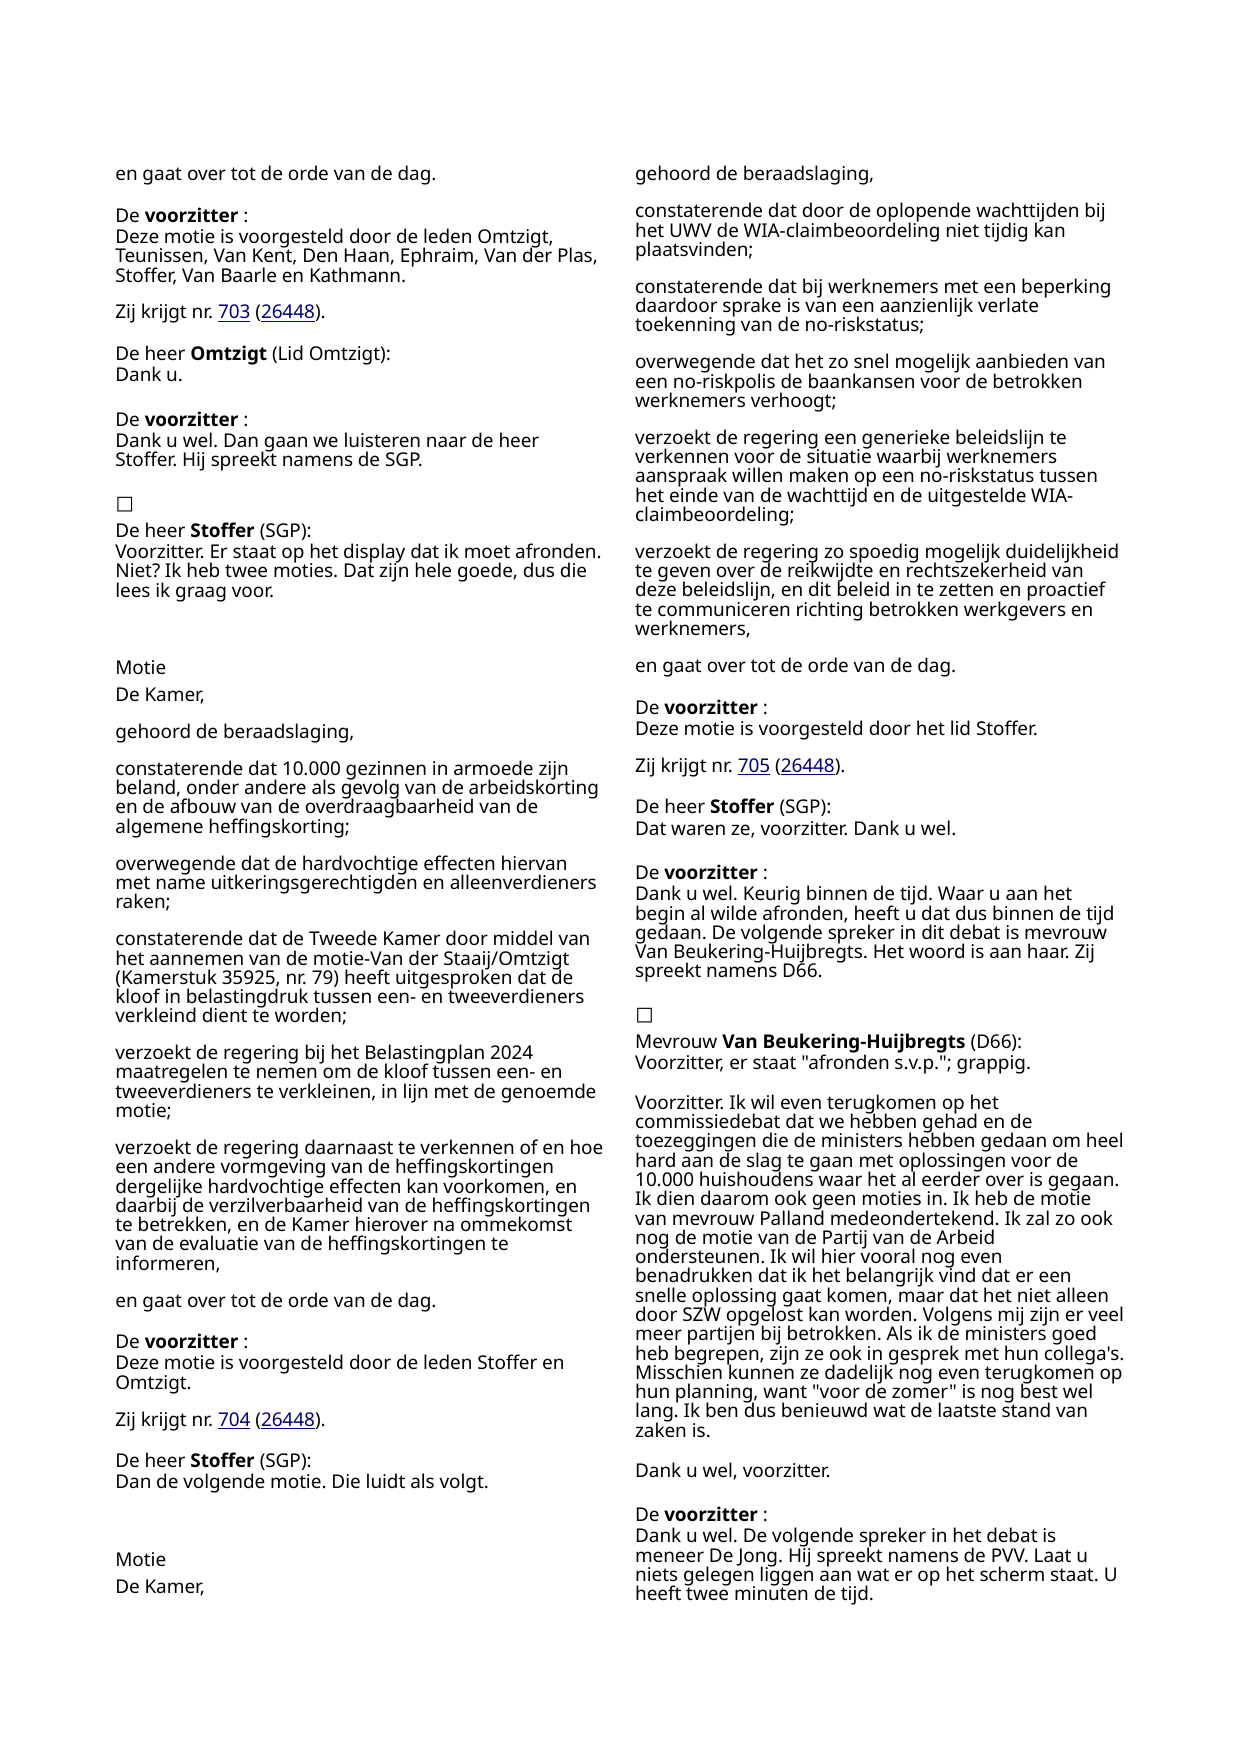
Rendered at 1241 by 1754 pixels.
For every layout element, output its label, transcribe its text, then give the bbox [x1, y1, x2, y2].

text Deze motie is voorgesteld door de leden Omtzigt, Teunissen, Van Kent, Den Haan, Ephraim, Van der Plas, Stoffer, Van Baarle en Kathmann. [115, 228, 605, 286]
text Zij krijgt nr. 704 (26448). [115, 1411, 605, 1430]
text De voorzitter : [635, 694, 1125, 720]
text De Kamer, [115, 686, 605, 705]
text Dank u. [115, 366, 605, 386]
text Voorzitter. Ik wil even terugkomen op het commissiedebat dat we hebben gehad en de toezeggingen die de ministers hebben gedaan om heel hard aan de slag te gaan met oplossingen voor de 10.000 huishoudens waar het al eerder over is gegaan. Ik dien daarom ook geen moties in. Ik heb de motie van mevrouw Palland medeondertekend. Ik zal zo ook nog de motie van de Partij van de Arbeid ondersteunen. Ik wil hier vooral nog even benadrukken dat ik het belangrijk vind dat er een snelle oplossing gaat komen, maar dat het niet alleen door SZW opgelost kan worden. Volgens mij zijn er veel meer partijen bij betrokken. Als ik de ministers goed heb begrepen, zijn ze ook in gesprek met hun collega's. Misschien kunnen ze dadelijk nog even terugkomen op hun planning, want "voor de zomer" is nog best wel lang. Ik ben dus benieuwd wat de laatste stand van zaken is. [635, 1094, 1125, 1441]
text ⬜ [635, 1002, 1125, 1028]
text overwegende dat het zo snel mogelijk aanbieden van een no-riskpolis de baankansen voor de betrokken werknemers verhoogt; [635, 353, 1125, 411]
text verzoekt de regering een generieke beleidslijn te verkennen voor de situatie waarbij werknemers aanspraak willen maken op een no-riskstatus tussen het einde van de wachttijd en de uitgestelde WIA-claimbeoordeling; [635, 429, 1125, 525]
text Dank u wel, voorzitter. [635, 1462, 1125, 1481]
text De voorzitter : [115, 406, 605, 432]
text Dank u wel. Dan gaan we luisteren naar de heer Stoffer. Hij spreekt namens de SGP. [115, 432, 605, 471]
text Deze motie is voorgesteld door het lid Stoffer. [635, 720, 1125, 739]
text verzoekt de regering bij het Belastingplan 2024 maatregelen te nemen om de kloof tussen een- en tweeverdieners te verkleinen, in lijn met de genoemde motie; [115, 1044, 605, 1121]
text Dank u wel. De volgende spreker in het debat is meneer De Jong. Hij spreekt namens de PVV. Laat u niets gelegen liggen aan wat er op het scherm staat. U heeft twee minuten de tijd. [635, 1527, 1125, 1604]
text constaterende dat de Tweede Kamer door middel van het aannemen van de motie-Van der Staaij/Omtzigt (Kamerstuk 35925, nr. 79) heeft uitgesproken dat de kloof in belastingdruk tussen een- en tweeverdieners verkleind dient te worden; [115, 930, 605, 1027]
text Dat waren ze, voorzitter. Dank u wel. [635, 819, 1125, 839]
text De voorzitter : [115, 1329, 605, 1354]
text De heer Omtzigt (Lid Omtzigt): [115, 341, 605, 366]
text Dan de volgende motie. Die luidt als volgt. [115, 1473, 605, 1493]
text Zij krijgt nr. 703 (26448). [115, 303, 605, 323]
text De voorzitter : [635, 1502, 1125, 1527]
text De voorzitter : [115, 202, 605, 228]
text Voorzitter. Er staat op het display dat ik moet afronden. Niet? Ik heb twee moties. Dat zijn hele goede, dus die lees ik graag voor. [115, 543, 605, 601]
text ⬜ [115, 492, 605, 517]
text gehoord de beraadslaging, [635, 165, 1125, 184]
text verzoekt de regering zo spoedig mogelijk duidelijkheid te geven over de reikwijdte en rechtszekerheid van deze beleidslijn, en dit beleid in te zetten en proactief te communiceren richting betrokken werkgevers en werknemers, [635, 543, 1125, 639]
text Mevrouw Van Beukering-Huijbregts (D66): [635, 1028, 1125, 1054]
text Motie [115, 1546, 605, 1572]
text verzoekt de regering daarnaast te verkennen of en hoe een andere vormgeving van de heffingskortingen dergelijke hardvochtige effecten kan voorkomen, en daarbij de verzilverbaarheid van de heffingskortingen te betrekken, en de Kamer hierover na ommekomst van de evaluatie van de heffingskortingen te informeren, [115, 1139, 605, 1274]
text constaterende dat 10.000 gezinnen in armoede zijn beland, onder andere als gevolg van de arbeidskorting en de afbouw van de overdraagbaarheid van de algemene heffingskorting; [115, 760, 605, 837]
text De voorzitter : [635, 859, 1125, 885]
text De heer Stoffer (SGP): [115, 1448, 605, 1473]
text De heer Stoffer (SGP): [115, 517, 605, 543]
text constaterende dat door de oplopende wachttijden bij het UWV de WIA-claimbeoordeling niet tijdig kan plaatsvinden; [635, 202, 1125, 260]
text Motie [115, 654, 605, 680]
text en gaat over tot de orde van de dag. [115, 165, 605, 184]
text Zij krijgt nr. 705 (26448). [635, 757, 1125, 776]
text De heer Stoffer (SGP): [635, 794, 1125, 819]
text Voorzitter, er staat "afronden s.v.p."; grappig. [635, 1054, 1125, 1073]
text en gaat over tot de orde van de dag. [635, 657, 1125, 676]
text constaterende dat bij werknemers met een beperking daardoor sprake is van een aanzienlijk verlate toekenning van de no-riskstatus; [635, 278, 1125, 336]
text Dank u wel. Keurig binnen de tijd. Waar u aan het begin al wilde afronden, heeft u dat dus binnen de tijd gedaan. De volgende spreker in dit debat is mevrouw Van Beukering-Huijbregts. Het woord is aan haar. Zij spreekt namens D66. [635, 885, 1125, 982]
text Deze motie is voorgesteld door de leden Stoffer en Omtzigt. [115, 1354, 605, 1393]
text gehoord de beraadslaging, [115, 723, 605, 742]
text en gaat over tot de orde van de dag. [115, 1292, 605, 1311]
text De Kamer, [115, 1578, 605, 1597]
text overwegende dat de hardvochtige effecten hiervan met name uitkeringsgerechtigden en alleenverdieners raken; [115, 855, 605, 912]
